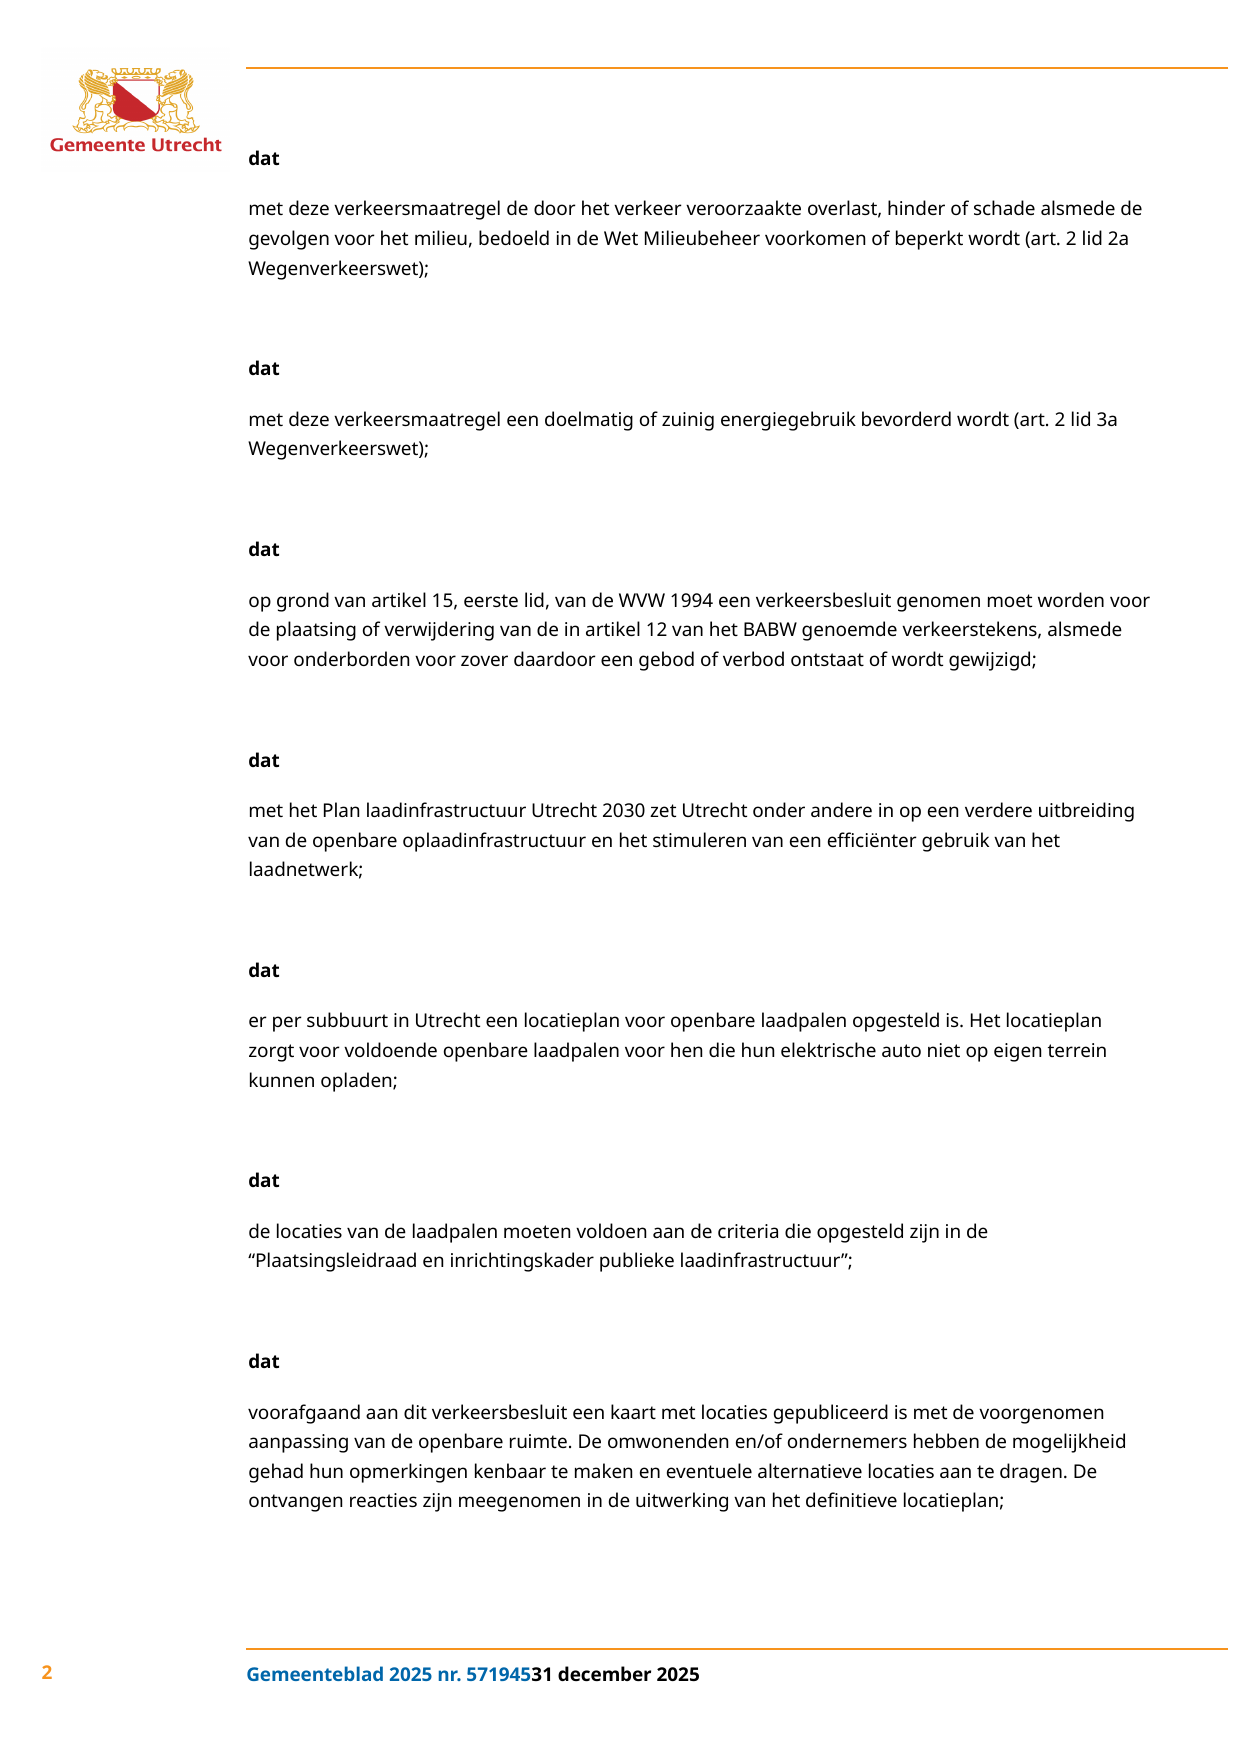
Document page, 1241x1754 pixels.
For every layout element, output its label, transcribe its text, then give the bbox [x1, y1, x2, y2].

text dat [248, 145, 1152, 171]
text met deze verkeersmaatregel een doelmatig of zuinig energiegebruik bevorderd wordt (art. 2 lid 3a Wegenverkeerswet); [248, 406, 1152, 461]
text met het Plan laadinfrastructuur Utrecht 2030 zet Utrecht onder andere in op een verdere uitbreiding van de openbare oplaadinfrastructuur en het stimuleren van een efficiënter gebruik van het laadnetwerk; [248, 797, 1152, 882]
text dat [248, 957, 1152, 983]
text op grond van artikel 15, eerste lid, van de WVW 1994 een verkeersbesluit genomen moet worden voor de plaatsing of verwijdering van de in artikel 12 van het BABW genoemde verkeerstekens, alsmede voor onderborden voor zover daardoor een gebod of verbod ontstaat of wordt gewijzigd; [248, 587, 1152, 672]
text dat [248, 1168, 1152, 1193]
text dat [248, 1348, 1152, 1374]
text dat [248, 747, 1152, 773]
text dat [248, 536, 1152, 562]
picture [41, 47, 231, 172]
text voorafgaand aan dit verkeersbesluit een kaart met locaties gepubliceerd is met de voorgenomen aanpassing van de openbare ruimte. De omwonenden en/of ondernemers hebben de mogelijkheid gehad hun opmerkingen kenbaar te maken en eventuele alternatieve locaties aan te dragen. De ontvangen reacties zijn meegenomen in de uitwerking van het definitieve locatieplan; [248, 1399, 1152, 1513]
text er per subbuurt in Utrecht een locatieplan voor openbare laadpalen opgesteld is. Het locatieplan zorgt voor voldoende openbare laadpalen voor hen die hun elektrische auto niet op eigen terrein kunnen opladen; [248, 1008, 1152, 1093]
text met deze verkeersmaatregel de door het verkeer veroorzaakte overlast, hinder of schade alsmede de gevolgen voor het milieu, bedoeld in de Wet Milieubeheer voorkomen of beperkt wordt (art. 2 lid 2a Wegenverkeerswet); [248, 196, 1152, 281]
text dat [248, 356, 1152, 381]
text de locaties van de laadpalen moeten voldoen aan de criteria die opgesteld zijn in de “Plaatsingsleidraad en inrichtingskader publieke laadinfrastructuur”; [248, 1218, 1152, 1273]
